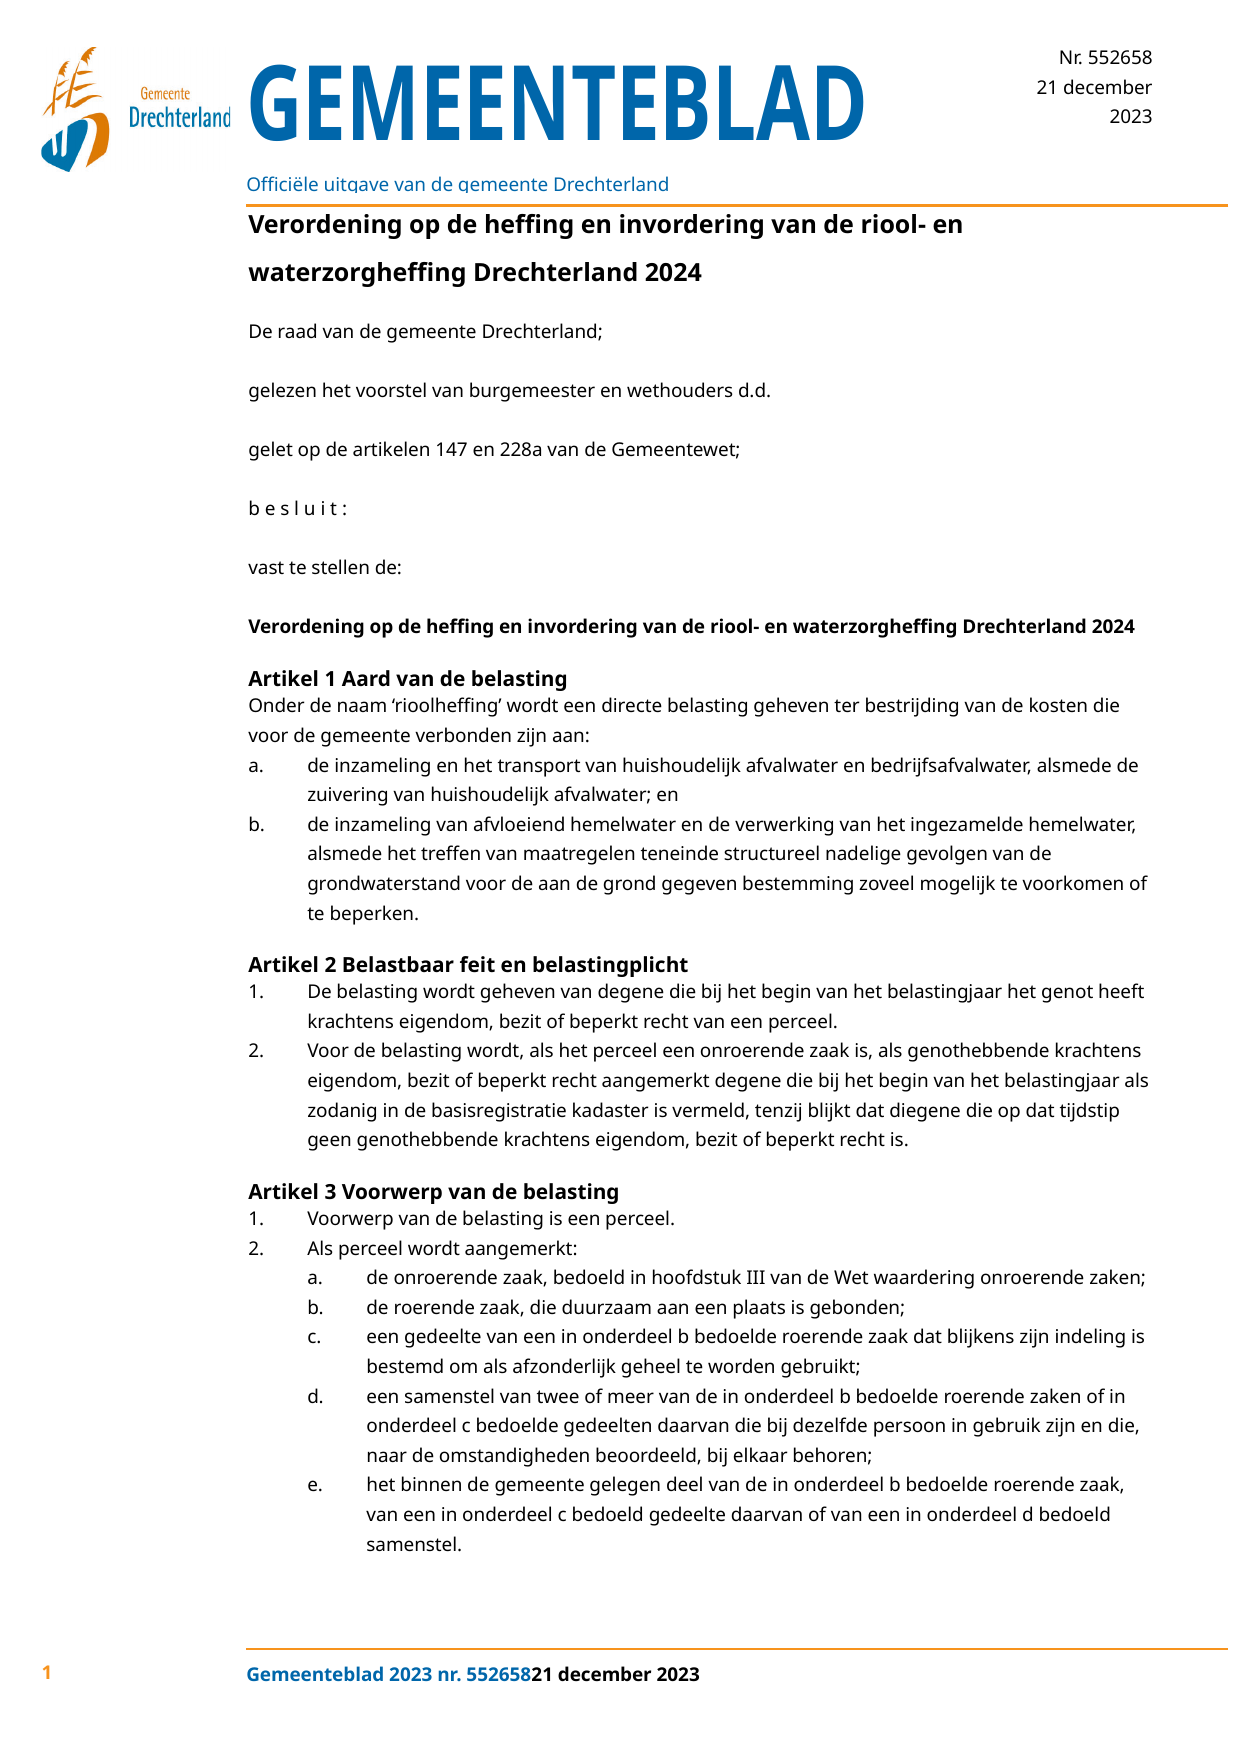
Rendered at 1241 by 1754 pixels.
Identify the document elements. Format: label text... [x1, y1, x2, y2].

picture [41, 158, 64, 172]
list een gedeelte van een in onderdeel b bedoelde roerende zaak dat blijkens zijn indeling is bestemd om als afzonderlijk geheel te worden gebruikt; [307, 1324, 1152, 1379]
list de inzameling en het transport van huishoudelijk afvalwater en bedrijfsafvalwater, alsmede de zuivering van huishoudelijk afvalwater; en [248, 752, 1152, 807]
text vast te stellen de: [248, 554, 1152, 580]
picture [226, 115, 231, 124]
text Artikel 1 Aard van de belasting [248, 664, 1152, 693]
text De raad van de gemeente Drechterland; [248, 318, 1152, 344]
text gelezen het voorstel van burgemeester en wethouders d.d. [248, 377, 1152, 403]
list Als perceel wordt aangemerkt: [248, 1235, 1152, 1261]
text Onder de naam ‘rioolheffing’ wordt een directe belasting geheven ter bestrijding van de kosten die voor de gemeente verbonden zijn aan: [248, 693, 1152, 748]
picture [41, 47, 231, 172]
list Voorwerp van de belasting is een perceel. [248, 1205, 1152, 1231]
text Artikel 3 Voorwerp van de belasting [248, 1177, 1152, 1205]
list het binnen de gemeente gelegen deel van de in onderdeel b bedoelde roerende zaak, van een in onderdeel c bedoeld gedeelte daarvan of van een in onderdeel d bedoeld samenstel. [307, 1472, 1152, 1556]
list De belasting wordt geheven van degene die bij het begin van het belastingjaar het genot heeft krachtens eigendom, bezit of beperkt recht van een perceel. [248, 978, 1152, 1034]
list de onroerende zaak, bedoeld in hoofdstuk III van de Wet waardering onroerende zaken; [307, 1264, 1152, 1290]
text Verordening op de heffing en invordering van de riool- en waterzorgheffing Drechterland 2024 [248, 207, 1152, 288]
list de roerende zaak, die duurzaam aan een plaats is gebonden; [307, 1294, 1152, 1320]
text Artikel 2 Belastbaar feit en belastingplicht [248, 950, 1152, 978]
text Verordening op de heffing en invordering van de riool- en waterzorgheffing Drechterland 2024 [248, 614, 1152, 639]
list een samenstel van twee of meer van de in onderdeel b bedoelde roerende zaken of in onderdeel c bedoelde gedeelten daarvan die bij dezelfde persoon in gebruik zijn en die, naar de omstandigheden beoordeeld, bij elkaar behoren; [307, 1383, 1152, 1468]
list Voor de belasting wordt, als het perceel een onroerende zaak is, als genothebbende krachtens eigendom, bezit of beperkt recht aangemerkt degene die bij het begin van het belastingjaar als zodanig in de basisregistratie kadaster is vermeld, tenzij blijkt dat diegene die op dat tijdstip geen genothebbende krachtens eigendom, bezit of beperkt recht is. [248, 1038, 1152, 1152]
list de inzameling van afvloeiend hemelwater en de verwerking van het ingezamelde hemelwater, alsmede het treffen van maatregelen teneinde structureel nadelige gevolgen van de grondwaterstand voor de aan de grond gegeven bestemming zoveel mogelijk te voorkomen of te beperken. [248, 811, 1152, 925]
text gelet op de artikelen 147 en 228a van de Gemeentewet; [248, 436, 1152, 462]
text b e s l u i t : [248, 495, 1152, 521]
